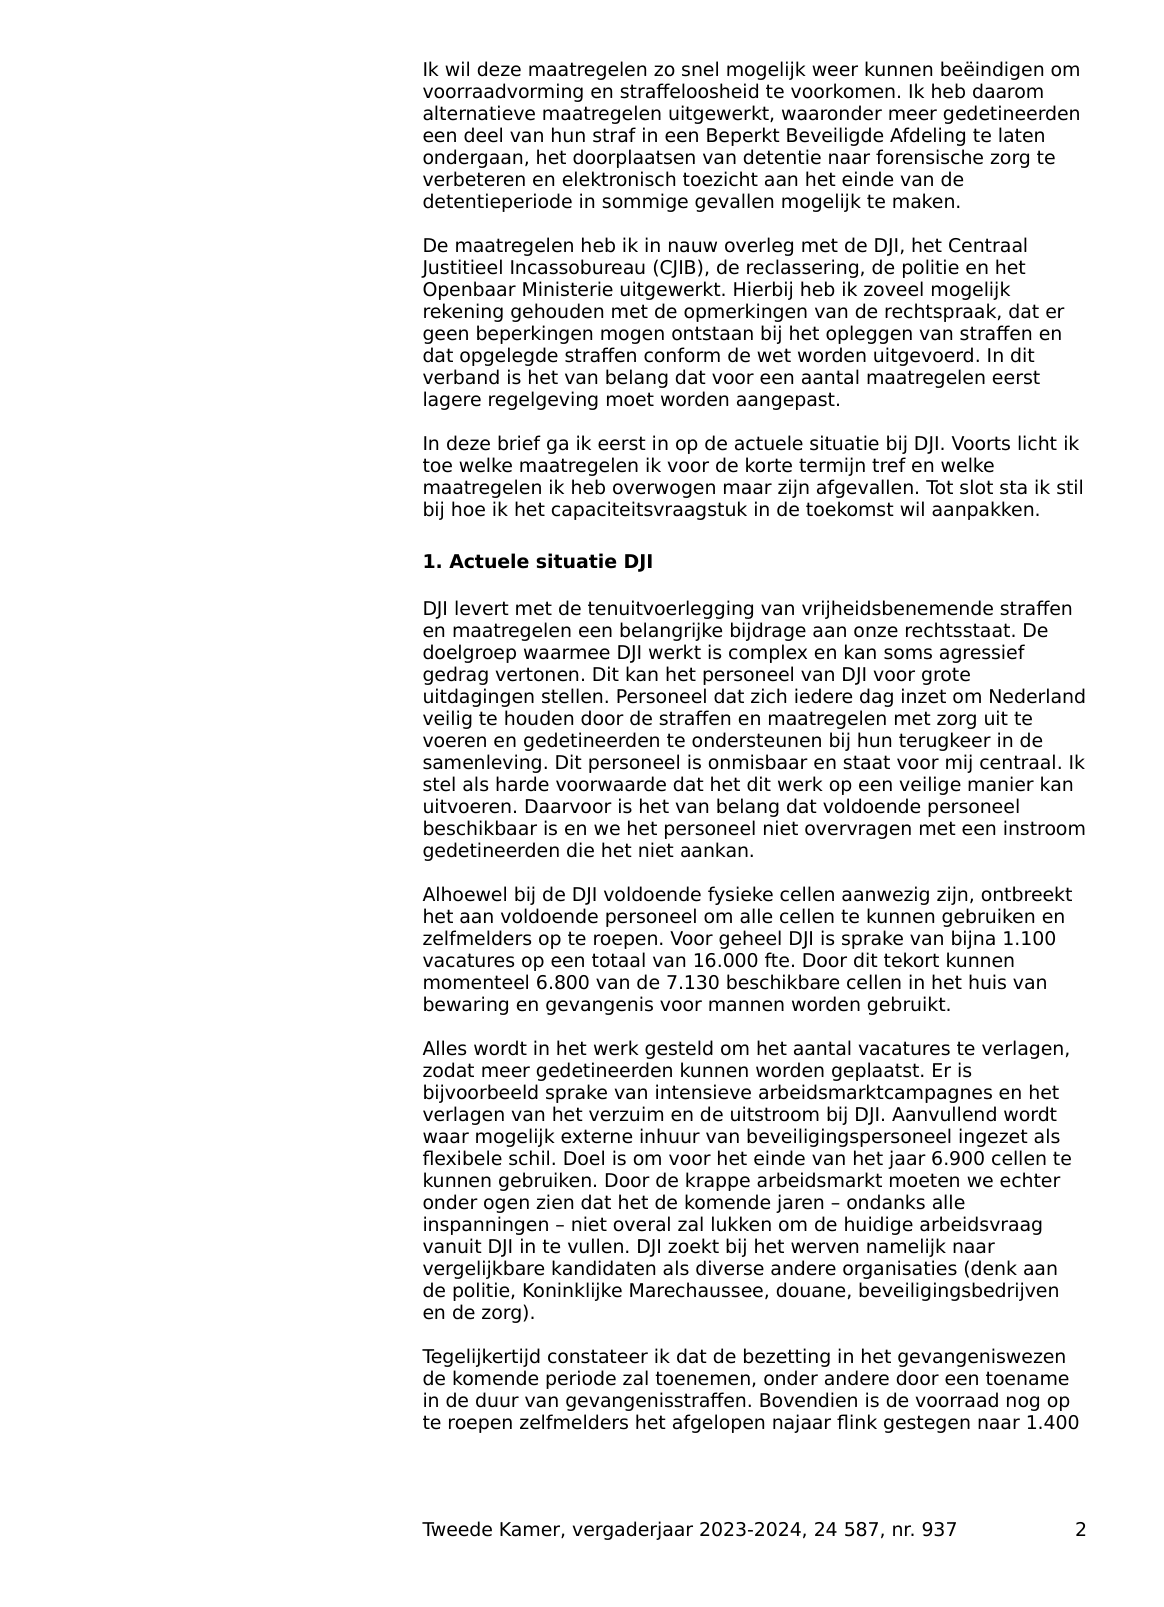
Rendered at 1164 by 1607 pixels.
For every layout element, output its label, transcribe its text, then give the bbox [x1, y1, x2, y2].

text Ik wil deze maatregelen zo snel mogelijk weer kunnen beëindigen om voorraadvorming en straffeloosheid te voorkomen. Ik heb daarom alternatieve maatregelen uitgewerkt, waaronder meer gedetineerden een deel van hun straf in een Beperkt Beveiligde Afdeling te laten ondergaan, het doorplaatsen van detentie naar forensische zorg te verbeteren en elektronisch toezicht aan het einde van de detentieperiode in sommige gevallen mogelijk te maken. [422, 59, 1087, 213]
subtitle 1. Actuele situatie DJI [422, 551, 1087, 573]
text Tegelijkertijd constateer ik dat de bezetting in het gevangeniswezen de komende periode zal toenemen, onder andere door een toename in de duur van gevangenisstraffen. Bovendien is de voorraad nog op te roepen zelfmelders het afgelopen najaar flink gestegen naar 1.400 [422, 1346, 1087, 1434]
text Alles wordt in het werk gesteld om het aantal vacatures te verlagen, zodat meer gedetineerden kunnen worden geplaatst. Er is bijvoorbeeld sprake van intensieve arbeidsmarktcampagnes en het verlagen van het verzuim en de uitstroom bij DJI. Aanvullend wordt waar mogelijk externe inhuur van beveiligingspersoneel ingezet als flexibele schil. Doel is om voor het einde van het jaar 6.900 cellen te kunnen gebruiken. Door de krappe arbeidsmarkt moeten we echter onder ogen zien dat het de komende jaren – ondanks alle inspanningen – niet overal zal lukken om de huidige arbeidsvraag vanuit DJI in te vullen. DJI zoekt bij het werven namelijk naar vergelijkbare kandidaten als diverse andere organisaties (denk aan de politie, Koninklijke Marechaussee, douane, beveiligingsbedrijven en de zorg). [422, 1038, 1087, 1324]
text Alhoewel bij de DJI voldoende fysieke cellen aanwezig zijn, ontbreekt het aan voldoende personeel om alle cellen te kunnen gebruiken en zelfmelders op te roepen. Voor geheel DJI is sprake van bijna 1.100 vacatures op een totaal van 16.000 fte. Door dit tekort kunnen momenteel 6.800 van de 7.130 beschikbare cellen in het huis van bewaring en gevangenis voor mannen worden gebruikt. [422, 884, 1087, 1016]
text De maatregelen heb ik in nauw overleg met de DJI, het Centraal Justitieel Incassobureau (CJIB), de reclassering, de politie en het Openbaar Ministerie uitgewerkt. Hierbij heb ik zoveel mogelijk rekening gehouden met de opmerkingen van de rechtspraak, dat er geen beperkingen mogen ontstaan bij het opleggen van straffen en dat opgelegde straffen conform de wet worden uitgevoerd. In dit verband is het van belang dat voor een aantal maatregelen eerst lagere regelgeving moet worden aangepast. [422, 235, 1087, 411]
text In deze brief ga ik eerst in op de actuele situatie bij DJI. Voorts licht ik toe welke maatregelen ik voor de korte termijn tref en welke maatregelen ik heb overwogen maar zijn afgevallen. Tot slot sta ik stil bij hoe ik het capaciteitsvraagstuk in de toekomst wil aanpakken. [422, 433, 1087, 521]
text DJI levert met de tenuitvoerlegging van vrijheidsbenemende straffen en maatregelen een belangrijke bijdrage aan onze rechtsstaat. De doelgroep waarmee DJI werkt is complex en kan soms agressief gedrag vertonen. Dit kan het personeel van DJI voor grote uitdagingen stellen. Personeel dat zich iedere dag inzet om Nederland veilig te houden door de straffen en maatregelen met zorg uit te voeren en gedetineerden te ondersteunen bij hun terugkeer in de samenleving. Dit personeel is onmisbaar en staat voor mij centraal. Ik stel als harde voorwaarde dat het dit werk op een veilige manier kan uitvoeren. Daarvoor is het van belang dat voldoende personeel beschikbaar is en we het personeel niet overvragen met een instroom gedetineerden die het niet aankan. [422, 598, 1087, 862]
